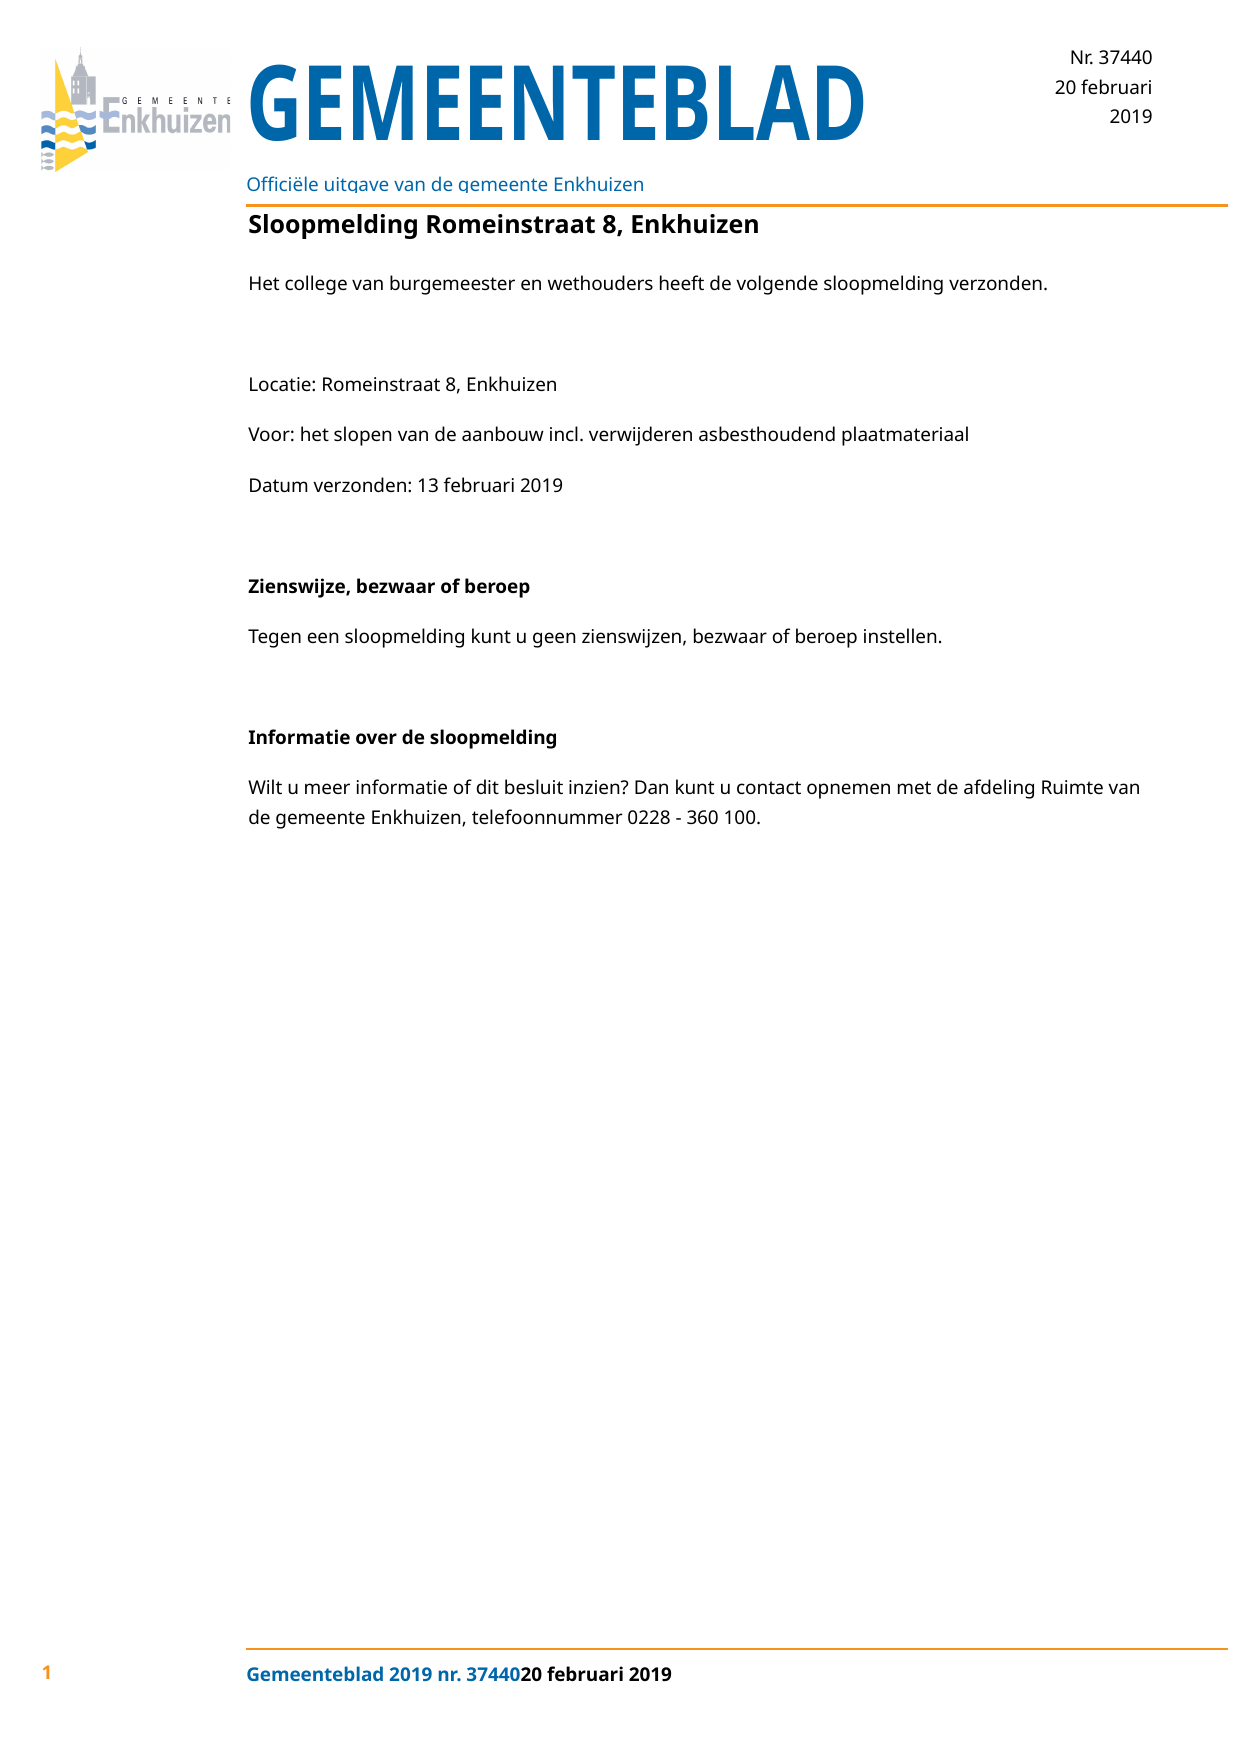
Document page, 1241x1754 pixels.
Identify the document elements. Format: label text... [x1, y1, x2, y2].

text Locatie: Romeinstraat 8, Enkhuizen [248, 371, 1152, 397]
text Voor: het slopen van de aanbouw incl. verwijderen asbesthoudend plaatmateriaal [248, 422, 1152, 447]
text Wilt u meer informatie of dit besluit inzien? Dan kunt u contact opnemen met de afdeling Ruimte van de gemeente Enkhuizen, telefoonnummer 0228 - 360 100. [248, 774, 1152, 830]
text Sloopmelding Romeinstraat 8, Enkhuizen [248, 207, 1152, 241]
text Zienswijze, bezwaar of beroep [248, 573, 1152, 598]
text Datum verzonden: 13 februari 2019 [248, 472, 1152, 498]
text Het college van burgemeester en wethouders heeft de volgende sloopmelding verzonden. [248, 270, 1152, 296]
picture [41, 47, 231, 172]
text Tegen een sloopmelding kunt u geen zienswijzen, bezwaar of beroep instellen. [248, 623, 1152, 649]
text Informatie over de sloopmelding [248, 724, 1152, 750]
